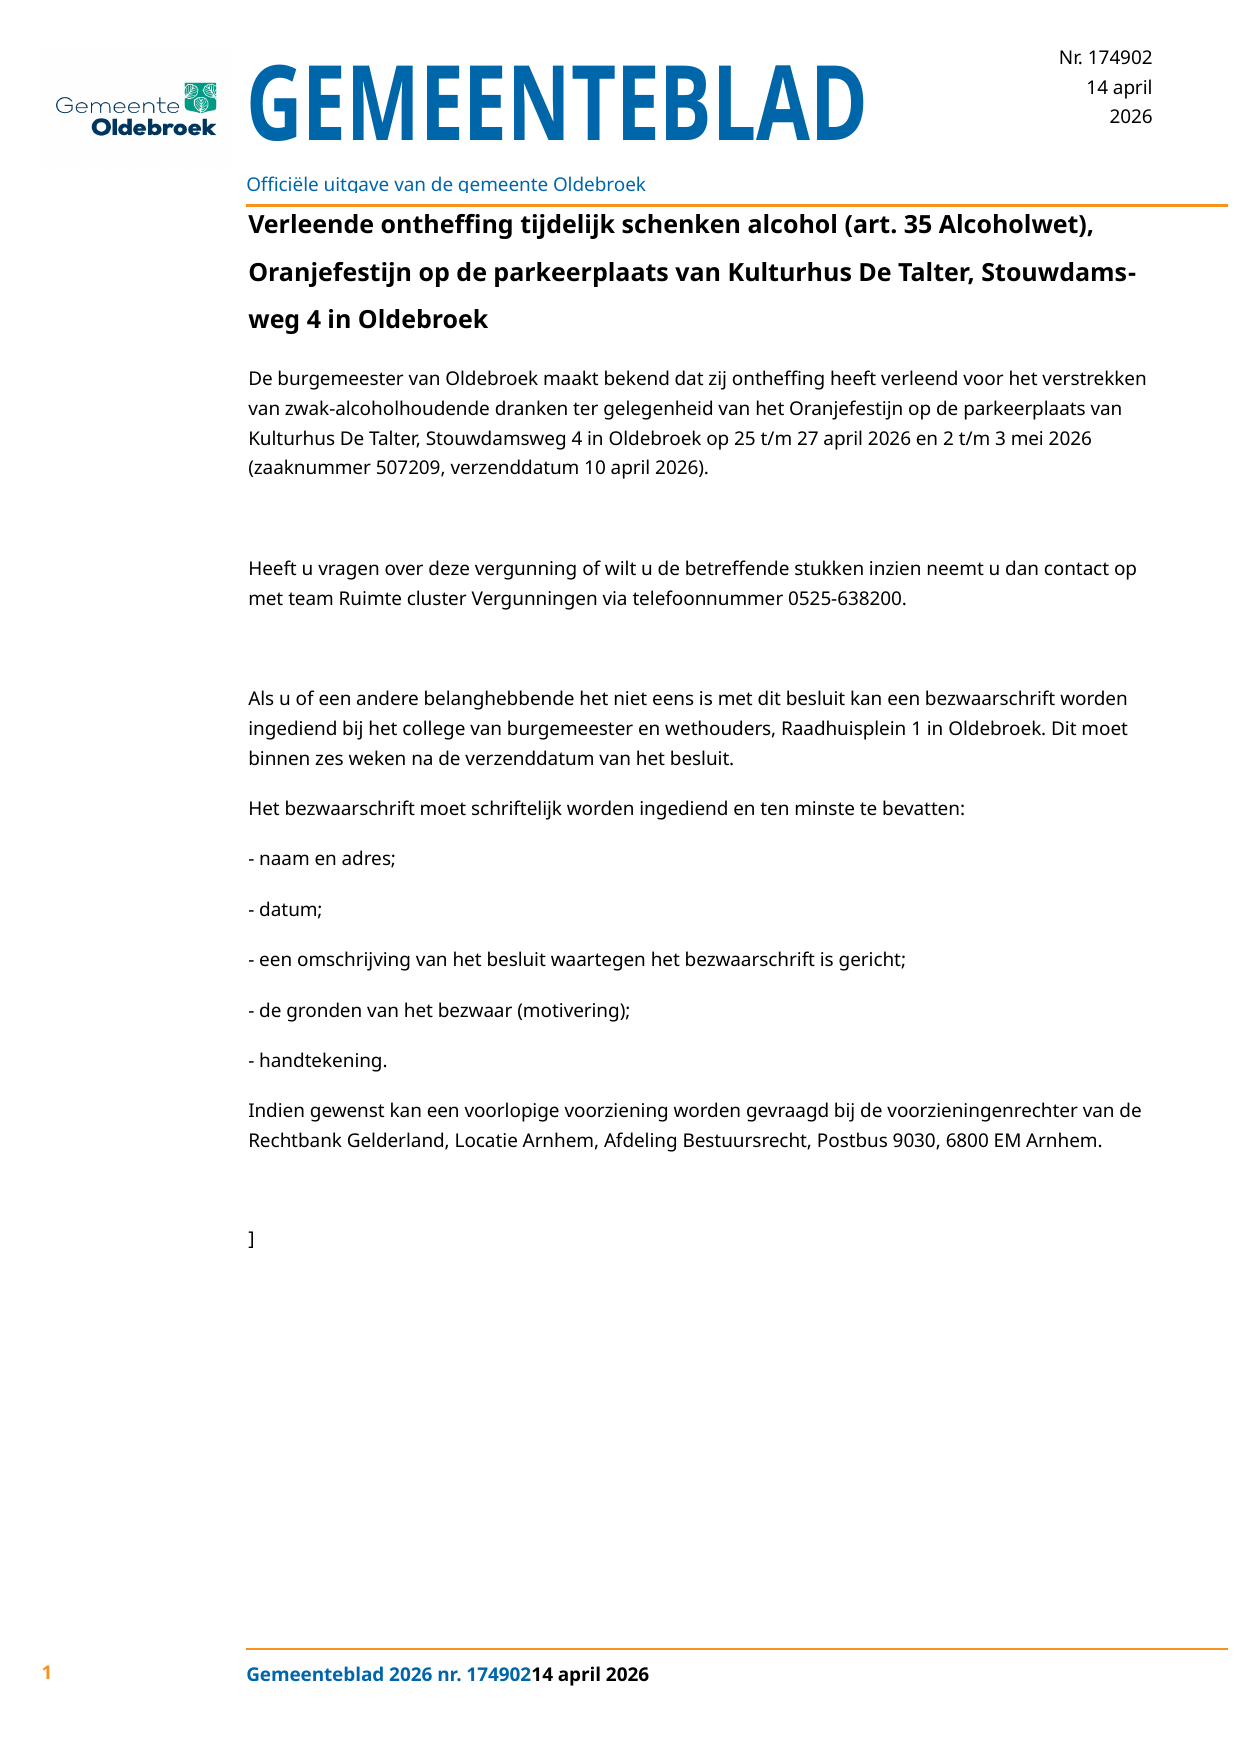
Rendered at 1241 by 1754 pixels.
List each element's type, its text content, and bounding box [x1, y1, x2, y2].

text Als u of een andere belanghebbende het niet eens is met dit besluit kan een bezwaarschrift worden ingediend bij het college van burgemeester en wethouders, Raadhuisplein 1 in Oldebroek. Dit moet binnen zes weken na de verzenddatum van het besluit. [248, 686, 1152, 770]
text Indien gewenst kan een voorlopige voorziening worden gevraagd bij de voorzieningenrechter van de Rechtbank Gelderland, Locatie Arnhem, Afdeling Bestuursrecht, Postbus 9030, 6800 EM Arnhem. [248, 1098, 1152, 1153]
text Het bezwaarschrift moet schriftelijk worden ingediend en ten minste te bevatten: [248, 795, 1152, 821]
picture [41, 47, 231, 172]
text ] [248, 1225, 1152, 1251]
text Heeft u vragen over deze vergunning of wilt u de betreffende stukken inzien neemt u dan contact op met team Ruimte cluster Vergunningen via telefoonnummer 0525-638200. [248, 555, 1152, 610]
text De burgemeester van Oldebroek maakt bekend dat zij ontheffing heeft verleend voor het verstrekken van zwak-alcoholhoudende dranken ter gelegenheid van het Oranjefestijn op de parkeerplaats van Kulturhus De Talter, Stouwdamsweg 4 in Oldebroek op 25 t/m 27 april 2026 en 2 t/m 3 mei 2026 (zaaknummer 507209, verzenddatum 10 april 2026). [248, 366, 1152, 480]
text - een omschrijving van het besluit waartegen het bezwaarschrift is gericht; [248, 946, 1152, 972]
text - datum; [248, 896, 1152, 922]
text Verleende ontheffing tijdelijk schenken alcohol (art. 35 Alcoholwet), Oranjefestijn op de parkeerplaats van Kulturhus De Talter, Stouwdams­weg 4 in Oldebroek [248, 207, 1152, 336]
text - de gronden van het bezwaar (motivering); [248, 997, 1152, 1022]
text - naam en adres; [248, 846, 1152, 871]
text - handtekening. [248, 1047, 1152, 1073]
